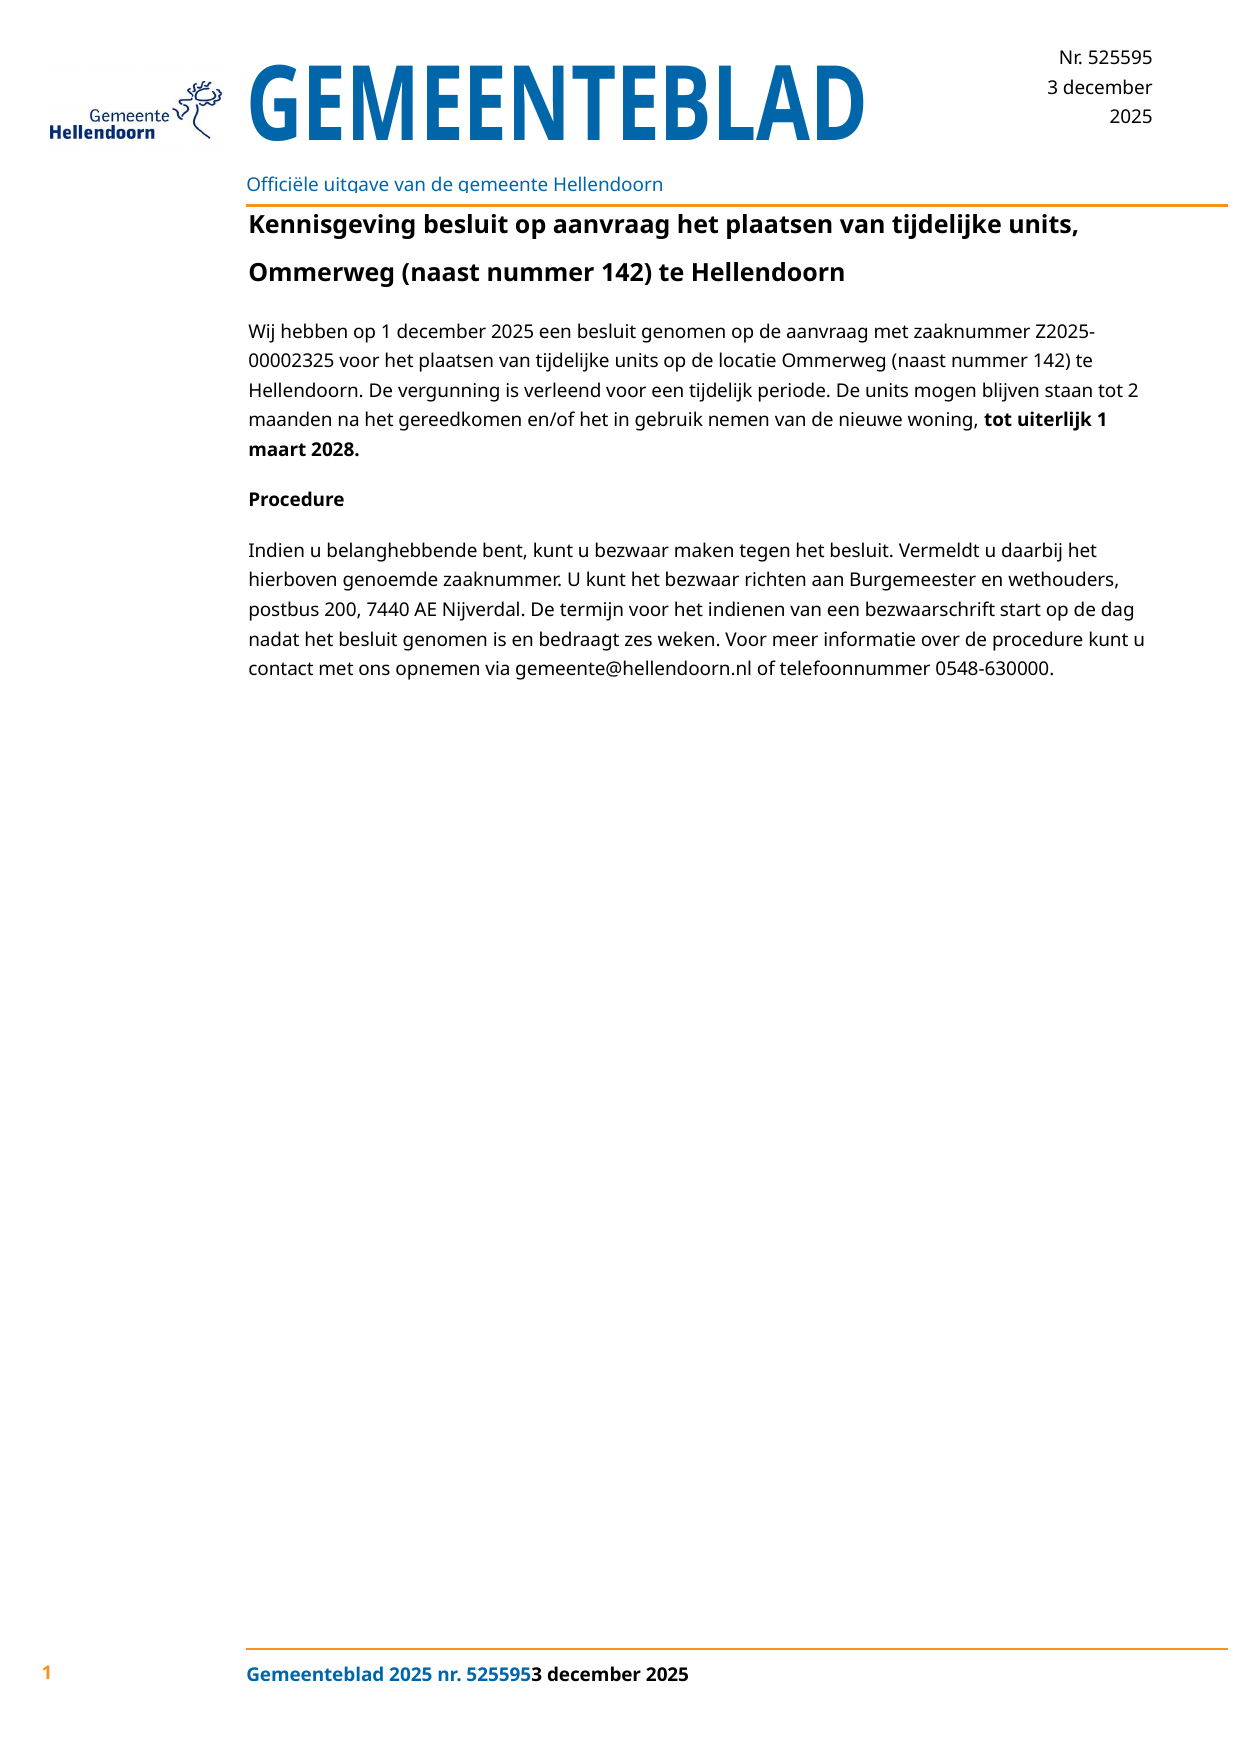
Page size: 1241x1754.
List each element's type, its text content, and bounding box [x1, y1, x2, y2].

picture [41, 47, 231, 172]
text Wij hebben op 1 december 2025 een besluit genomen op de aanvraag met zaaknummer Z2025-00002325 voor het plaatsen van tijdelijke units op de locatie Ommerweg (naast nummer 142) te Hellendoorn. De vergunning is verleend voor een tijdelijk periode. De units mogen blijven staan tot 2 maanden na het gereedkomen en/of het in gebruik nemen van de nieuwe woning, tot uiterlijk 1 maart 2028. [248, 318, 1152, 462]
text Kennisgeving besluit op aanvraag het plaatsen van tijdelijke units, Ommerweg (naast nummer 142) te Hellendoorn [248, 207, 1152, 288]
text Indien u belanghebbende bent, kunt u bezwaar maken tegen het besluit. Vermeldt u daarbij het hierboven genoemde zaaknummer. U kunt het bezwaar richten aan Burgemeester en wethouders, postbus 200, 7440 AE Nijverdal. De termijn voor het indienen van een bezwaarschrift start op de dag nadat het besluit genomen is en bedraagt zes weken. Voor meer informatie over de procedure kunt u contact met ons opnemen via gemeente@hellendoorn.nl of telefoonnummer 0548-630000. [248, 537, 1152, 681]
text Procedure [248, 487, 1152, 512]
